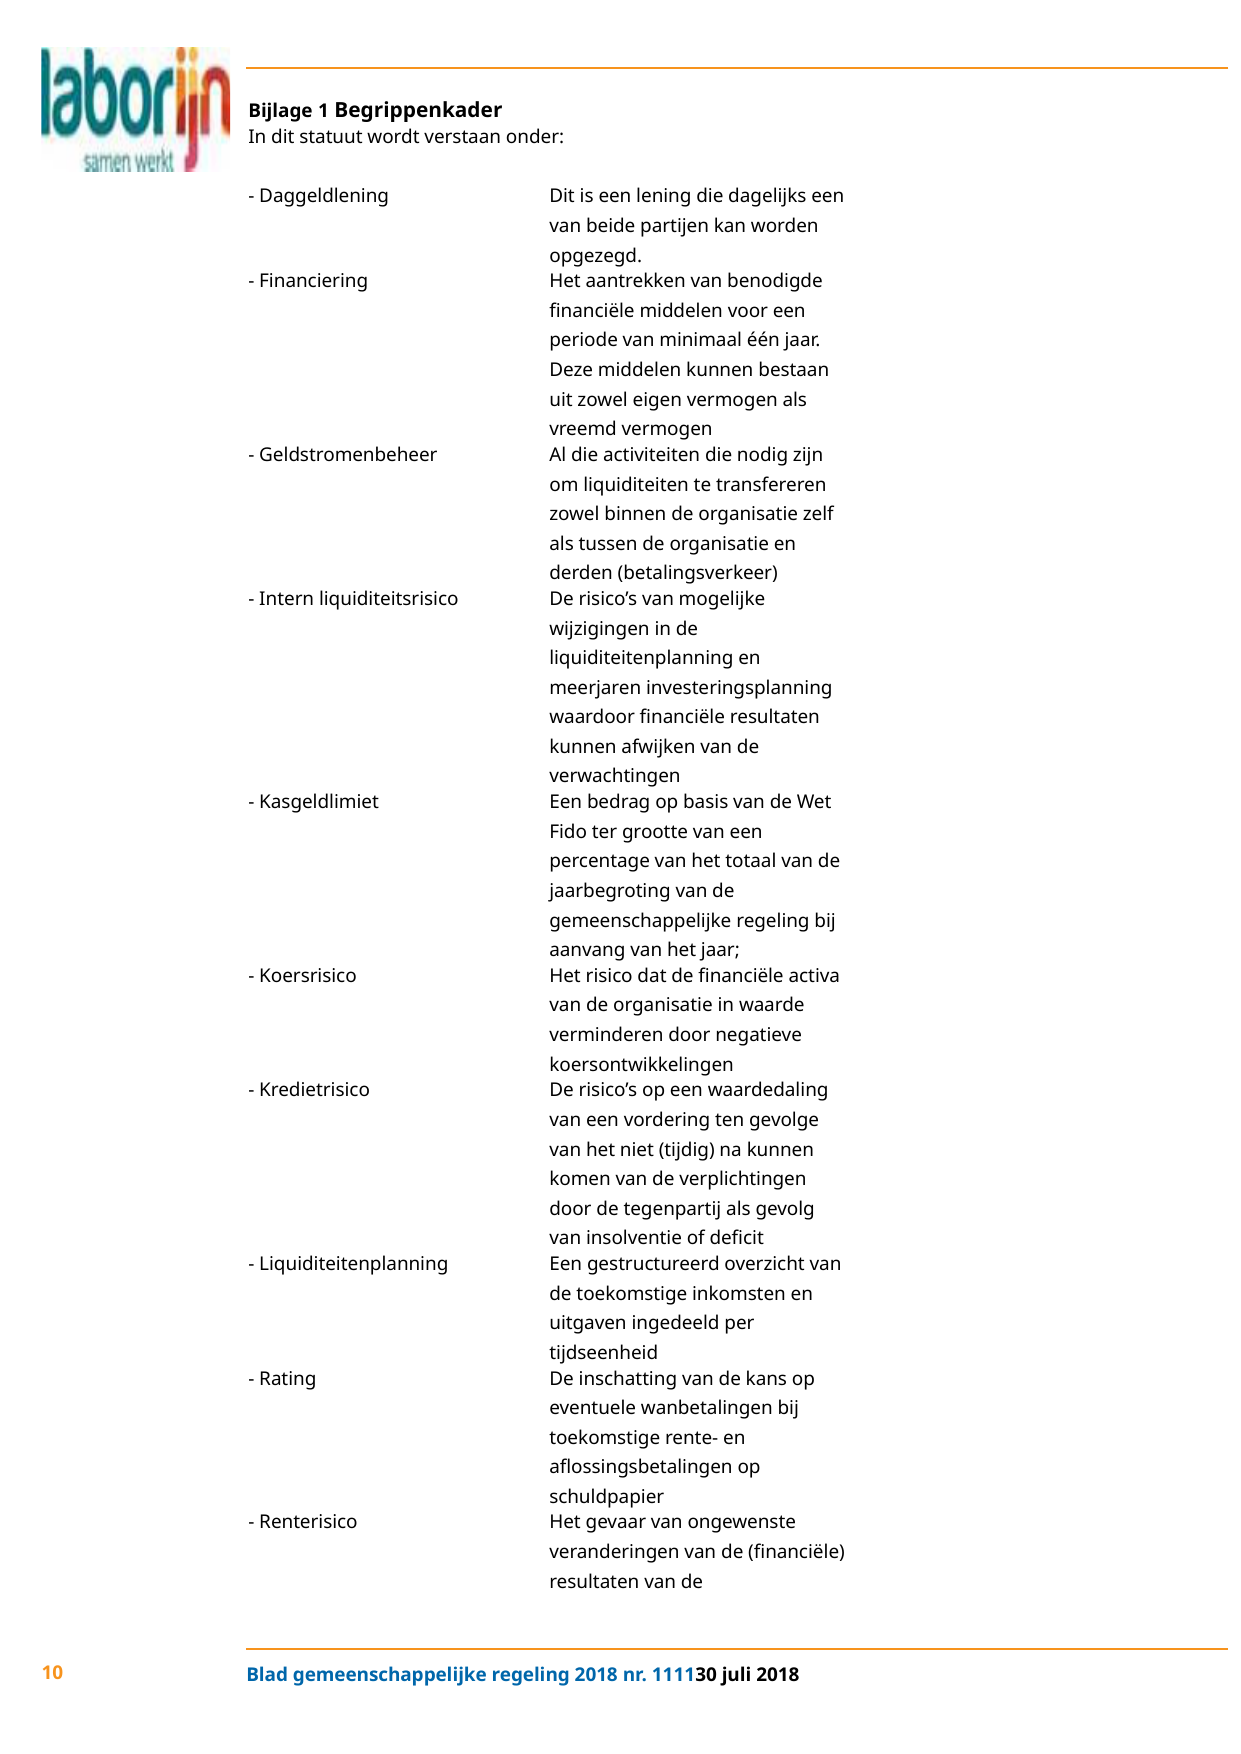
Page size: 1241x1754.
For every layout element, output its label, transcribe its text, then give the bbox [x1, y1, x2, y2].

table_header Dit is een lening die dagelijks een van beide partijen kan worden opgezegd. [549, 183, 850, 267]
table_cell - Intern liquiditeitsrisico [248, 585, 549, 788]
table_cell [850, 585, 1152, 788]
table_cell - Rating [248, 1365, 549, 1509]
table_cell Al die activiteiten die nodig zijn om liquiditeiten te transfereren zowel binnen de organisatie zelf als tussen de organisatie en derden (betalingsverkeer) [549, 441, 850, 585]
table_cell - Geldstromenbeheer [248, 441, 549, 585]
table_cell - Kasgeldlimiet [248, 789, 549, 962]
table_header [850, 183, 1152, 267]
text In dit statuut wordt verstaan onder: [248, 123, 1152, 149]
table_cell De risico’s van mogelijke wijzigingen in de liquiditeitenplanning en meerjaren investeringsplanning waardoor financiële resultaten kunnen afwijken van de verwachtingen [549, 585, 850, 788]
table_cell [850, 441, 1152, 585]
table_cell Het risico dat de financiële activa van de organisatie in waarde verminderen door negatieve koersontwikkelingen [549, 962, 850, 1077]
table_cell [850, 268, 1152, 441]
table_cell De risico’s op een waardedaling van een vordering ten gevolge van het niet (tijdig) na kunnen komen van de verplichtingen door de tegenpartij als gevolg van insolventie of deficit [549, 1077, 850, 1250]
table_cell [850, 1250, 1152, 1365]
table_cell Het aantrekken van benodigde financiële middelen voor een periode van minimaal één jaar. Deze middelen kunnen bestaan uit zowel eigen vermogen als vreemd vermogen [549, 268, 850, 441]
table_header - Daggeldlening [248, 183, 549, 267]
table_cell Een gestructureerd overzicht van de toekomstige inkomsten en uitgaven ingedeeld per tijdseenheid [549, 1250, 850, 1365]
table_cell - Koersrisico [248, 962, 549, 1077]
picture [41, 47, 231, 172]
table_cell - Renterisico [248, 1509, 549, 1594]
table_cell [850, 1509, 1152, 1594]
table_cell [850, 789, 1152, 962]
table_cell Een bedrag op basis van de Wet Fido ter grootte van een percentage van het totaal van de jaarbegroting van de gemeenschappelijke regeling bij aanvang van het jaar; [549, 789, 850, 962]
table_cell - Financiering [248, 268, 549, 441]
text Bijlage 1 Begrippenkader [248, 95, 1152, 123]
table_cell - Liquiditeitenplanning [248, 1250, 549, 1365]
table_cell - Kredietrisico [248, 1077, 549, 1250]
table_cell [850, 962, 1152, 1077]
table_cell [850, 1365, 1152, 1509]
table_cell [850, 1077, 1152, 1250]
table_cell De inschatting van de kans op eventuele wanbetalingen bij toekomstige rente- en aflossingsbetalingen op schuldpapier [549, 1365, 850, 1509]
table_cell Het gevaar van ongewenste veranderingen van de (financiële) resultaten van de [549, 1509, 850, 1594]
